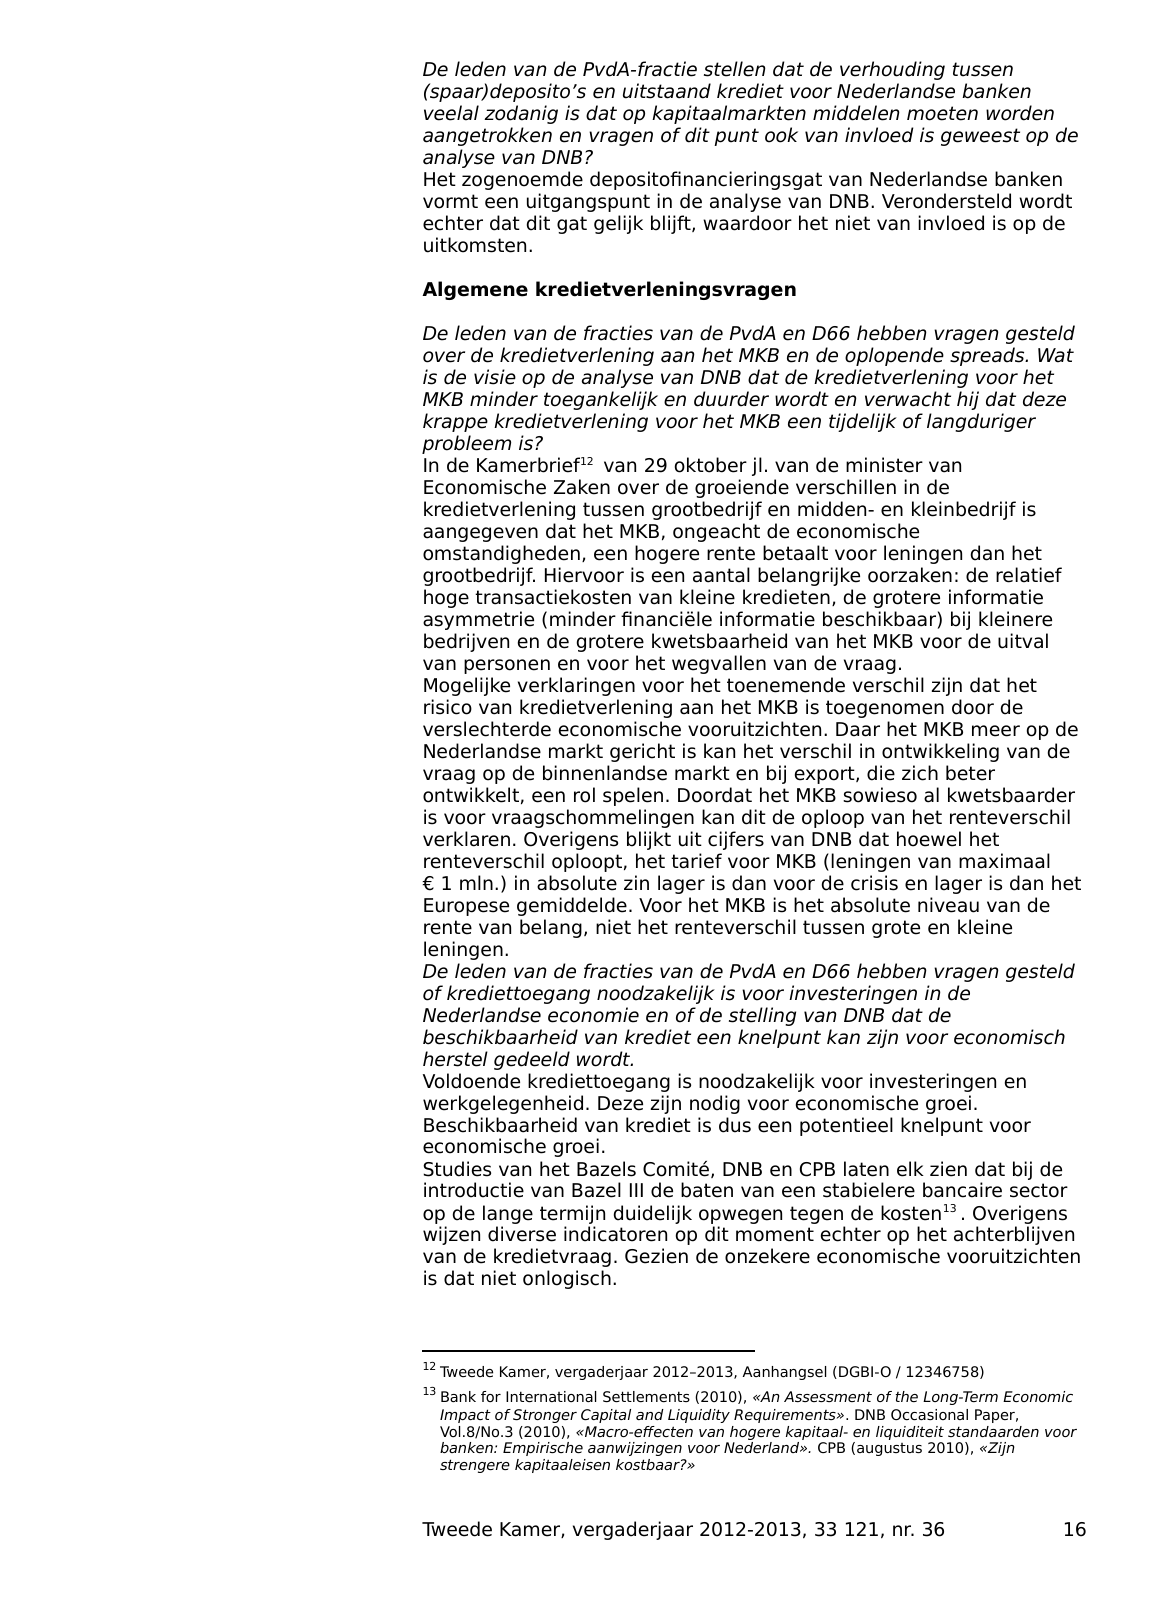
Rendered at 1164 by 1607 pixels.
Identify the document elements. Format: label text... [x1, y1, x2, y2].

text De leden van de fracties van de PvdA en D66 hebben vragen gesteld over de kredietverlening aan het MKB en de oplopende spreads. Wat is de visie op de analyse van DNB dat de kredietverlening voor het MKB minder toegankelijk en duurder wordt en verwacht hij dat deze krappe kredietverlening voor het MKB een tijdelijk of langduriger probleem is? [422, 323, 1087, 455]
text Voldoende krediettoegang is noodzakelijk voor investeringen en werkgelegenheid. Deze zijn nodig voor economische groei. Beschikbaarheid van krediet is dus een potentieel knelpunt voor economische groei. [422, 1071, 1087, 1158]
text In de Kamerbrief van 29 oktober jl. van de minister van Economische Zaken over de groeiende verschillen in de kredietverlening tussen grootbedrijf en midden- en kleinbedrijf is aangegeven dat het MKB, ongeacht de economische omstandigheden, een hogere rente betaalt voor leningen dan het grootbedrijf. Hiervoor is een aantal belangrijke oorzaken: de relatief hoge transactiekosten van kleine kredieten, de grotere informatie asymmetrie (minder financiële informatie beschikbaar) bij kleinere bedrijven en de grotere kwetsbaarheid van het MKB voor de uitval van personen en voor het wegvallen van de vraag. [422, 455, 1087, 675]
text Mogelijke verklaringen voor het toenemende verschil zijn dat het risico van kredietverlening aan het MKB is toegenomen door de verslechterde economische vooruitzichten. Daar het MKB meer op de Nederlandse markt gericht is kan het verschil in ontwikkeling van de vraag op de binnenlandse markt en bij export, die zich beter ontwikkelt, een rol spelen. Doordat het MKB sowieso al kwetsbaarder is voor vraagschommelingen kan dit de oploop van het renteverschil verklaren. Overigens blijkt uit cijfers van DNB dat hoewel het renteverschil oploopt, het tarief voor MKB (leningen van maximaal € 1 mln.) in absolute zin lager is dan voor de crisis en lager is dan het Europese gemiddelde. Voor het MKB is het absolute niveau van de rente van belang, niet het renteverschil tussen grote en kleine leningen. [422, 675, 1087, 961]
text Bank for International Settlements (2010), «An Assessment of the Long-Term Economic Impact of Stronger Capital and Liquidity Requirements». DNB Occasional Paper, Vol.8/No.3 (2010), «Macro-effecten van hogere kapitaal- en liquiditeit standaarden voor banken: Empirische aanwijzingen voor Nederland». CPB (augustus 2010), «Zijn strengere kapitaaleisen kostbaar?» [422, 1385, 1087, 1474]
text Studies van het Bazels Comité, DNB en CPB laten elk zien dat bij de introductie van Bazel III de baten van een stabielere bancaire sector op de lange termijn duidelijk opwegen tegen de kosten. Overigens wijzen diverse indicatoren op dit moment echter op het achterblijven van de kredietvraag. Gezien de onzekere economische vooruitzichten is dat niet onlogisch. [422, 1158, 1087, 1290]
subtitle Algemene kredietverleningsvragen [422, 279, 1087, 301]
text Tweede Kamer, vergaderjaar 2012–2013, Aanhangsel (DGBI-O / 12346758) [422, 1360, 1087, 1382]
text De leden van de PvdA-fractie stellen dat de verhouding tussen (spaar)deposito’s en uitstaand krediet voor Nederlandse banken veelal zodanig is dat op kapitaalmarkten middelen moeten worden aangetrokken en vragen of dit punt ook van invloed is geweest op de analyse van DNB? [422, 59, 1087, 169]
text De leden van de fracties van de PvdA en D66 hebben vragen gesteld of krediettoegang noodzakelijk is voor investeringen in de Nederlandse economie en of de stelling van DNB dat de beschikbaarheid van krediet een knelpunt kan zijn voor economisch herstel gedeeld wordt. [422, 961, 1087, 1071]
text Het zogenoemde depositofinancieringsgat van Nederlandse banken vormt een uitgangspunt in de analyse van DNB. Verondersteld wordt echter dat dit gat gelijk blijft, waardoor het niet van invloed is op de uitkomsten. [422, 169, 1087, 257]
